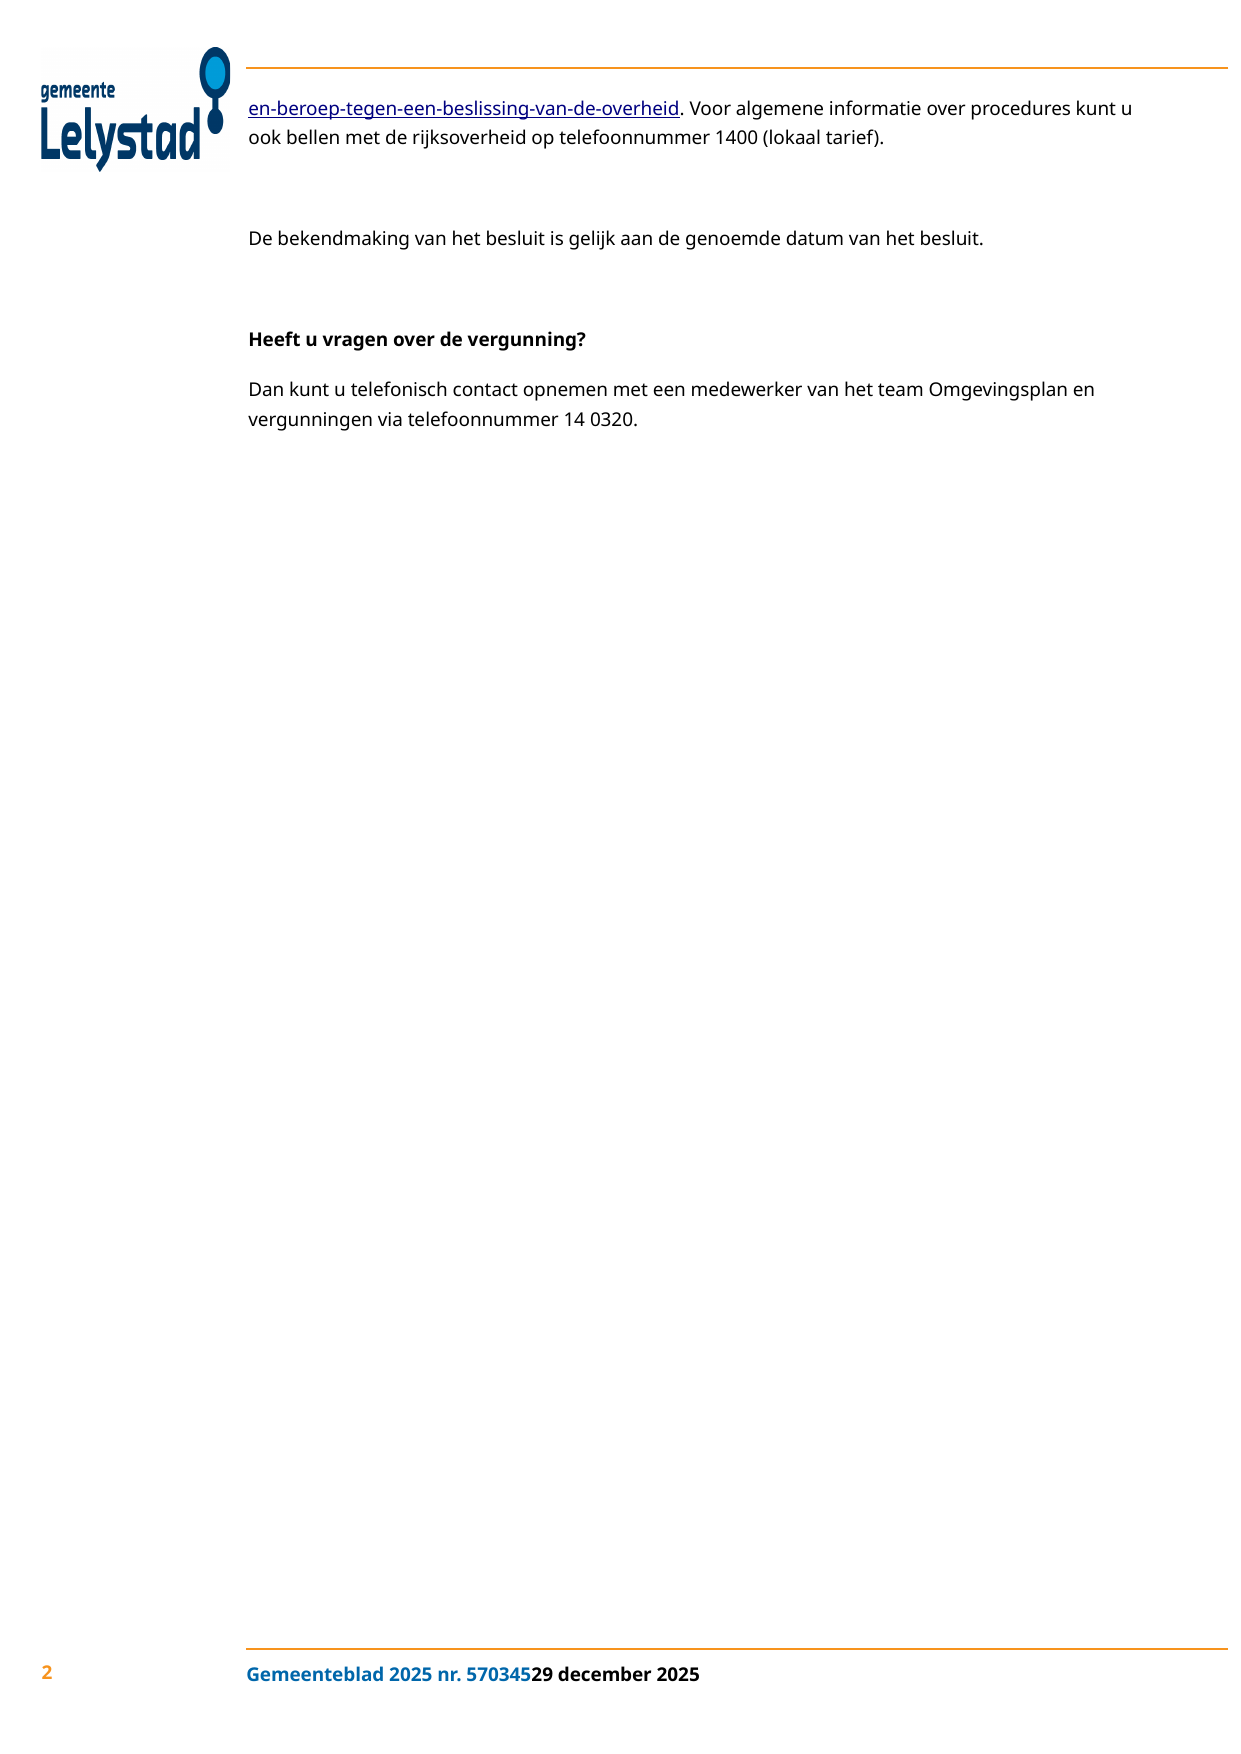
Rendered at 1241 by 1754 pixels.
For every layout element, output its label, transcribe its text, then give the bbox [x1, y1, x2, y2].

picture [41, 47, 231, 172]
text en-beroep-tegen-een-beslissing-van-de-overheid. Voor algemene informatie over procedures kunt u ook bellen met de rijksoverheid op telefoonnummer 1400 (lokaal tarief). [248, 95, 1152, 150]
text De bekendmaking van het besluit is gelijk aan de genoemde datum van het besluit. [248, 225, 1152, 251]
text Dan kunt u telefonisch contact opnemen met een medewerker van het team Omgevingsplan en vergunningen via telefoonnummer 14 0320. [248, 376, 1152, 432]
text Heeft u vragen over de vergunning? [248, 326, 1152, 352]
